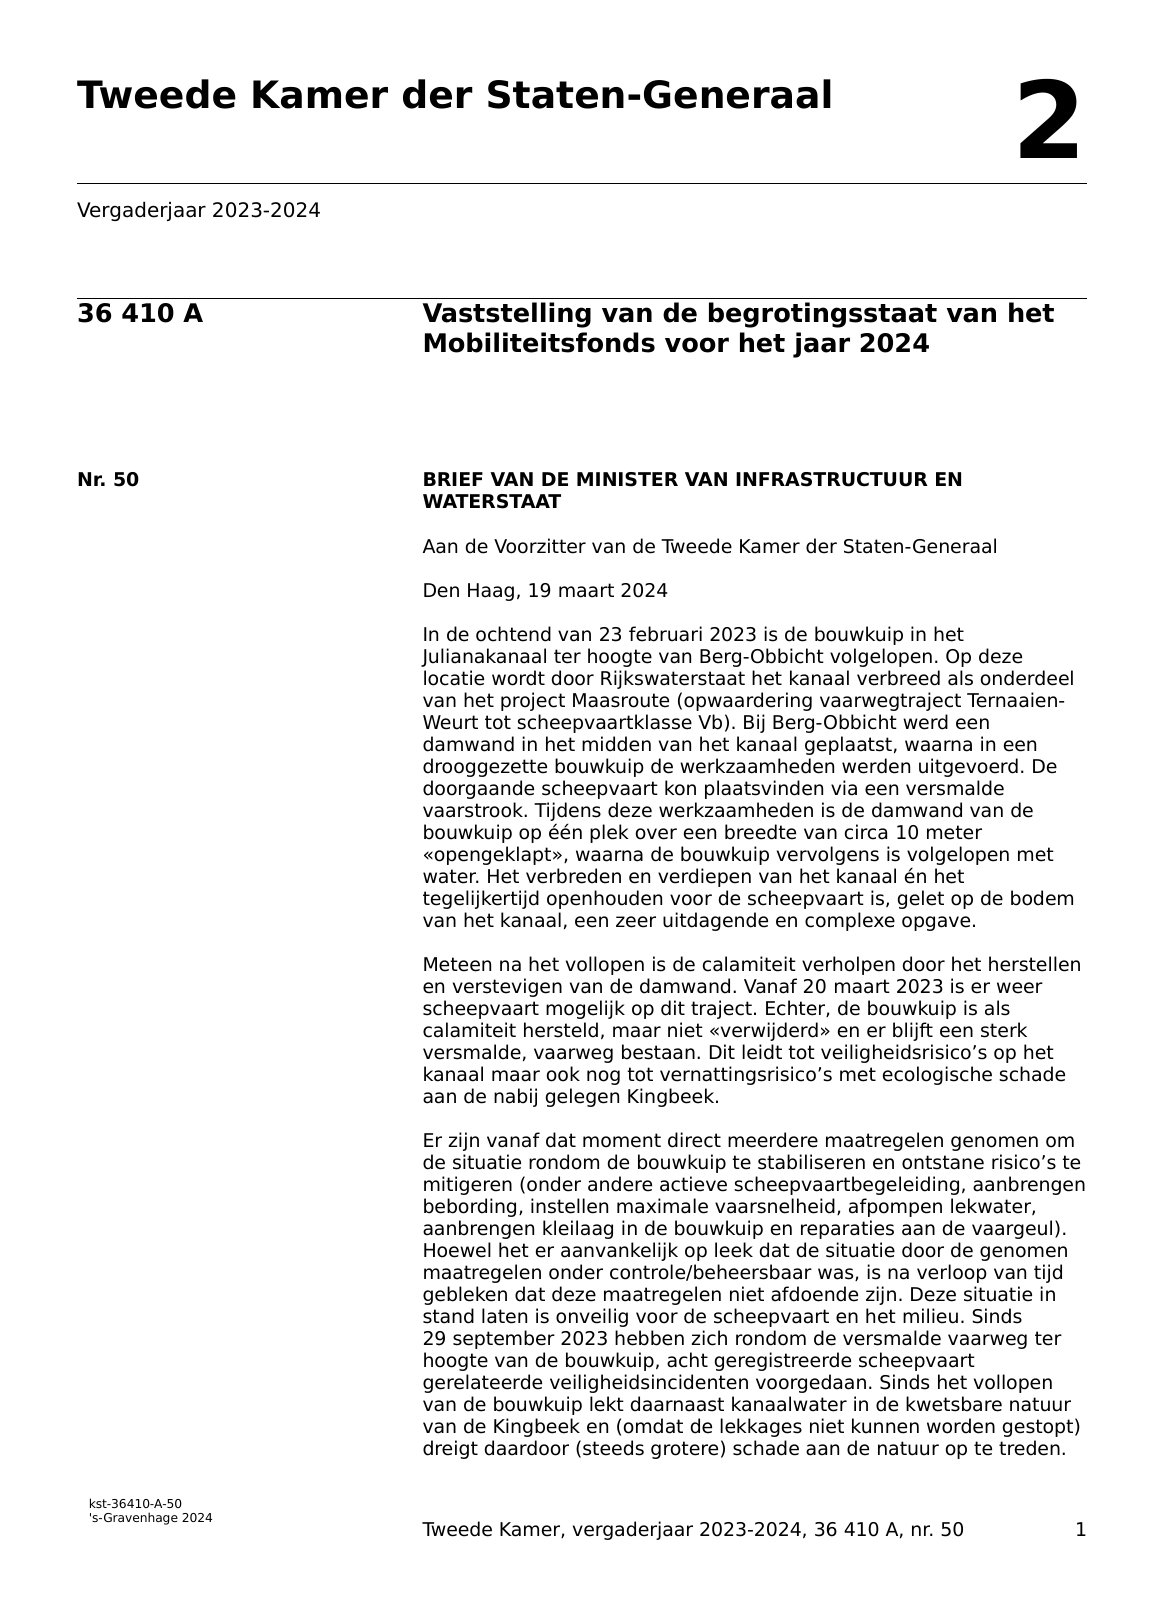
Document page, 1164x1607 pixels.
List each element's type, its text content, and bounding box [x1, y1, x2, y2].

text kst-36410-A-50 [88, 1497, 323, 1511]
text 's-Gravenhage 2024 [88, 1511, 323, 1525]
table_header 2 [886, 59, 1087, 183]
text Er zijn vanaf dat moment direct meerdere maatregelen genomen om de situatie rondom de bouwkuip te stabiliseren en ontstane risico’s te mitigeren (onder andere actieve scheepvaartbegeleiding, aanbrengen bebording, instellen maximale vaarsnelheid, afpompen lekwater, aanbrengen kleilaag in de bouwkuip en reparaties aan de vaargeul). Hoewel het er aanvankelijk op leek dat de situatie door de genomen maatregelen onder controle/beheersbaar was, is na verloop van tijd gebleken dat deze maatregelen niet afdoende zijn. Deze situatie in stand laten is onveilig voor de scheepvaart en het milieu. Sinds 29 september 2023 hebben zich rondom de versmalde vaarweg ter hoogte van de bouwkuip, acht geregistreerde scheepvaart gerelateerde veiligheidsincidenten voorgedaan. Sinds het vollopen van de bouwkuip lekt daarnaast kanaalwater in de kwetsbare natuur van de Kingbeek en (omdat de lekkages niet kunnen worden gestopt) dreigt daardoor (steeds grotere) schade aan de natuur op te treden. [422, 1130, 1087, 1459]
text Aan de Voorzitter van de Tweede Kamer der Staten-Generaal [422, 536, 1087, 557]
subtitle 36 410 A Vaststelling van de begrotingsstaat van het Mobiliteitsfonds voor het jaar 2024 [77, 299, 1087, 358]
subtitle Nr. 50 BRIEF VAN DE MINISTER VAN INFRASTRUCTUUR EN WATERSTAAT [77, 469, 1087, 513]
table_header Tweede Kamer der Staten-Generaal [77, 59, 886, 183]
text Den Haag, 19 maart 2024 [422, 580, 1087, 602]
text Meteen na het vollopen is de calamiteit verholpen door het herstellen en verstevigen van de damwand. Vanaf 20 maart 2023 is er weer scheepvaart mogelijk op dit traject. Echter, de bouwkuip is als calamiteit hersteld, maar niet «verwijderd» en er blijft een sterk versmalde, vaarweg bestaan. Dit leidt tot veiligheidsrisico’s op het kanaal maar ook nog tot vernattingsrisico’s met ecologische schade aan de nabij gelegen Kingbeek. [422, 954, 1087, 1108]
text In de ochtend van 23 februari 2023 is de bouwkuip in het Julianakanaal ter hoogte van Berg-Obbicht volgelopen. Op deze locatie wordt door Rijkswaterstaat het kanaal verbreed als onderdeel van het project Maasroute (opwaardering vaarwegtraject Ternaaien-Weurt tot scheepvaartklasse Vb). Bij Berg-Obbicht werd een damwand in het midden van het kanaal geplaatst, waarna in een drooggezette bouwkuip de werkzaamheden werden uitgevoerd. De doorgaande scheepvaart kon plaatsvinden via een versmalde vaarstrook. Tijdens deze werkzaamheden is de damwand van de bouwkuip op één plek over een breedte van circa 10 meter «opengeklapt», waarna de bouwkuip vervolgens is volgelopen met water. Het verbreden en verdiepen van het kanaal én het tegelijkertijd openhouden voor de scheepvaart is, gelet op de bodem van het kanaal, een zeer uitdagende en complexe opgave. [422, 624, 1087, 932]
table_cell Vergaderjaar 2023-2024 [77, 184, 1087, 298]
